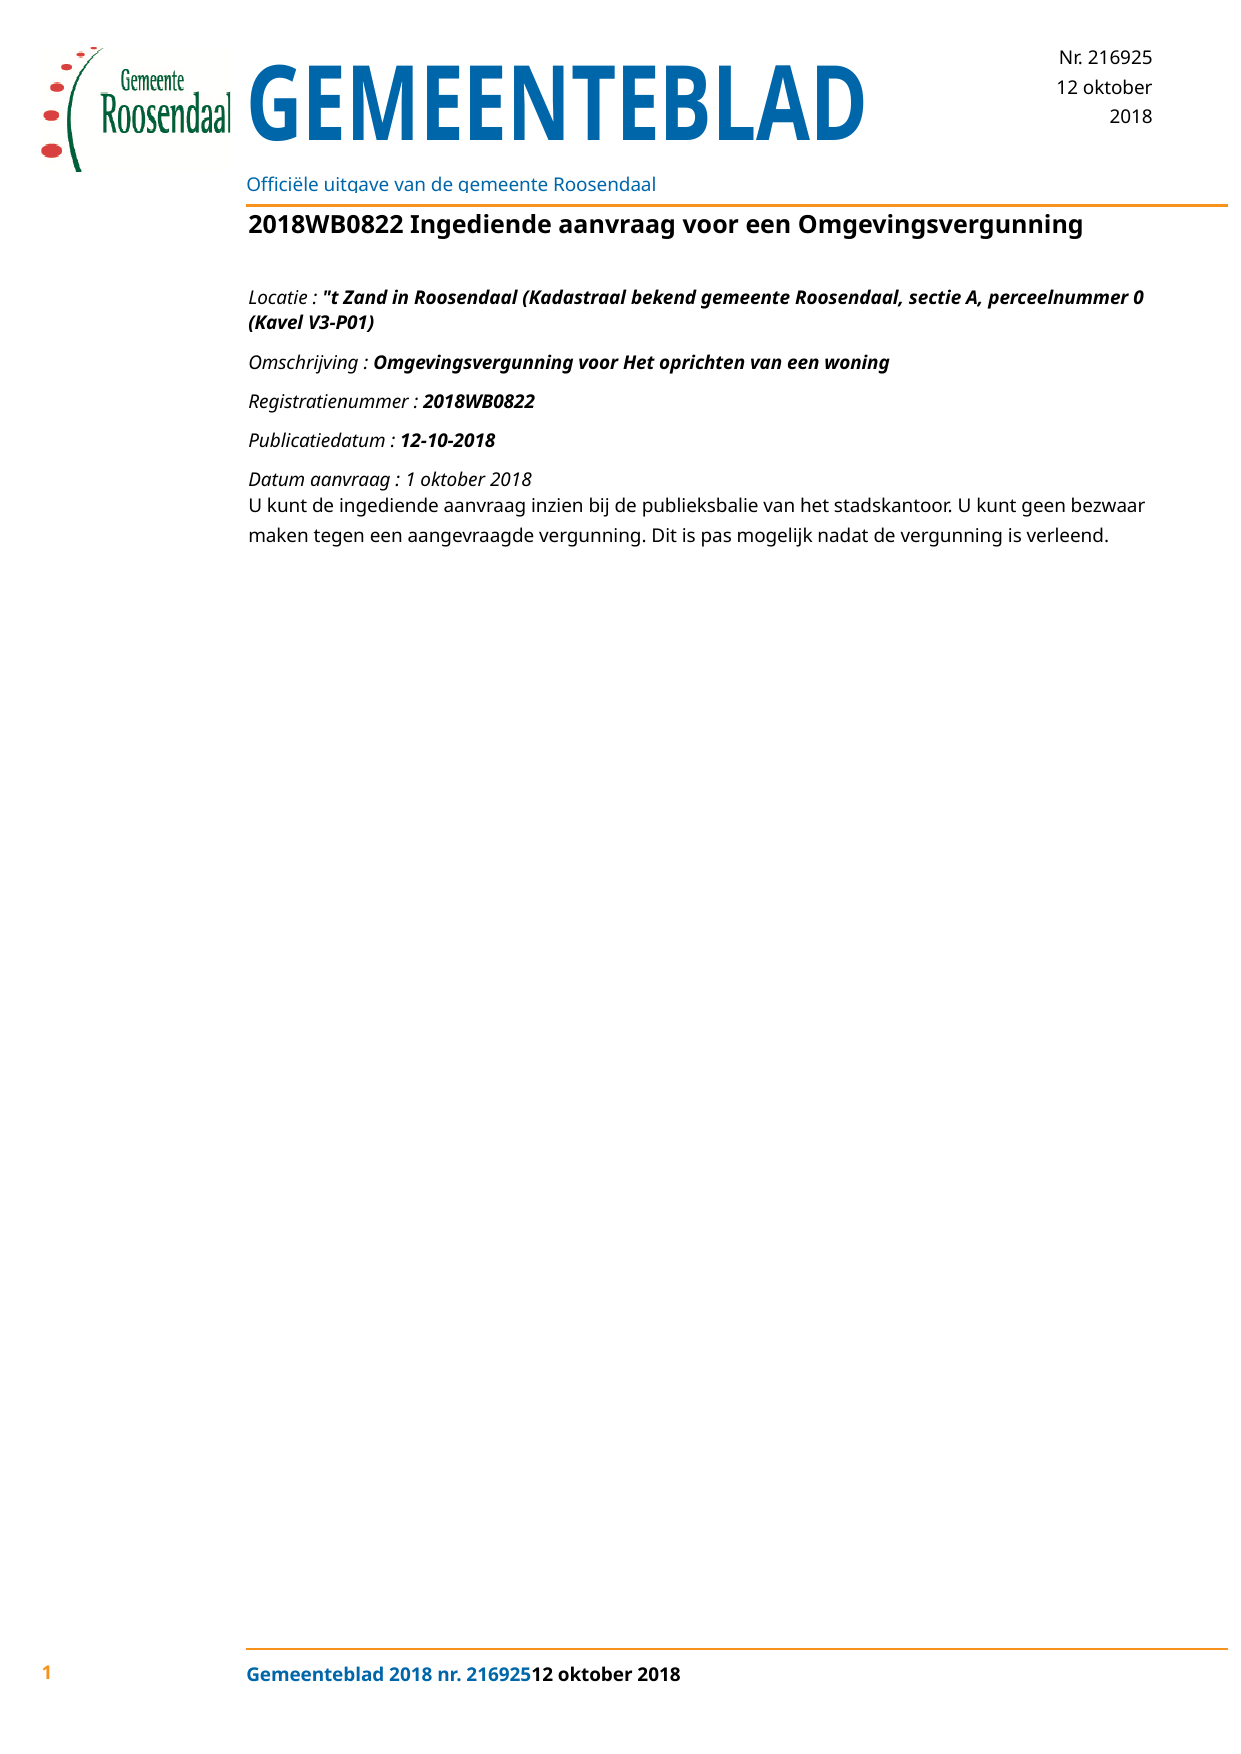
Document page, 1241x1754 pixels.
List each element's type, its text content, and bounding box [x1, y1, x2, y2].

picture [41, 47, 231, 172]
text Omschrijving : Omgevingsvergunning voor Het oprichten van een woning [248, 349, 1152, 374]
text Publicatiedatum : 12-10-2018 [248, 427, 1152, 453]
text Registratienummer : 2018WB0822 [248, 388, 1152, 414]
text 2018WB0822 Ingediende aanvraag voor een Omgevingsvergunning [248, 207, 1152, 241]
text Datum aanvraag : 1 oktober 2018 [248, 467, 1152, 492]
text U kunt de ingediende aanvraag inzien bij de publieksbalie van het stadskantoor. U kunt geen bezwaar maken tegen een aangevraagde vergunning. Dit is pas mogelijk nadat de vergunning is verleend. [248, 492, 1152, 548]
text Locatie : "t Zand in Roosendaal (Kadastraal bekend gemeente Roosendaal, sectie A, perceelnummer 0 (Kavel V3-P01) [248, 284, 1152, 335]
